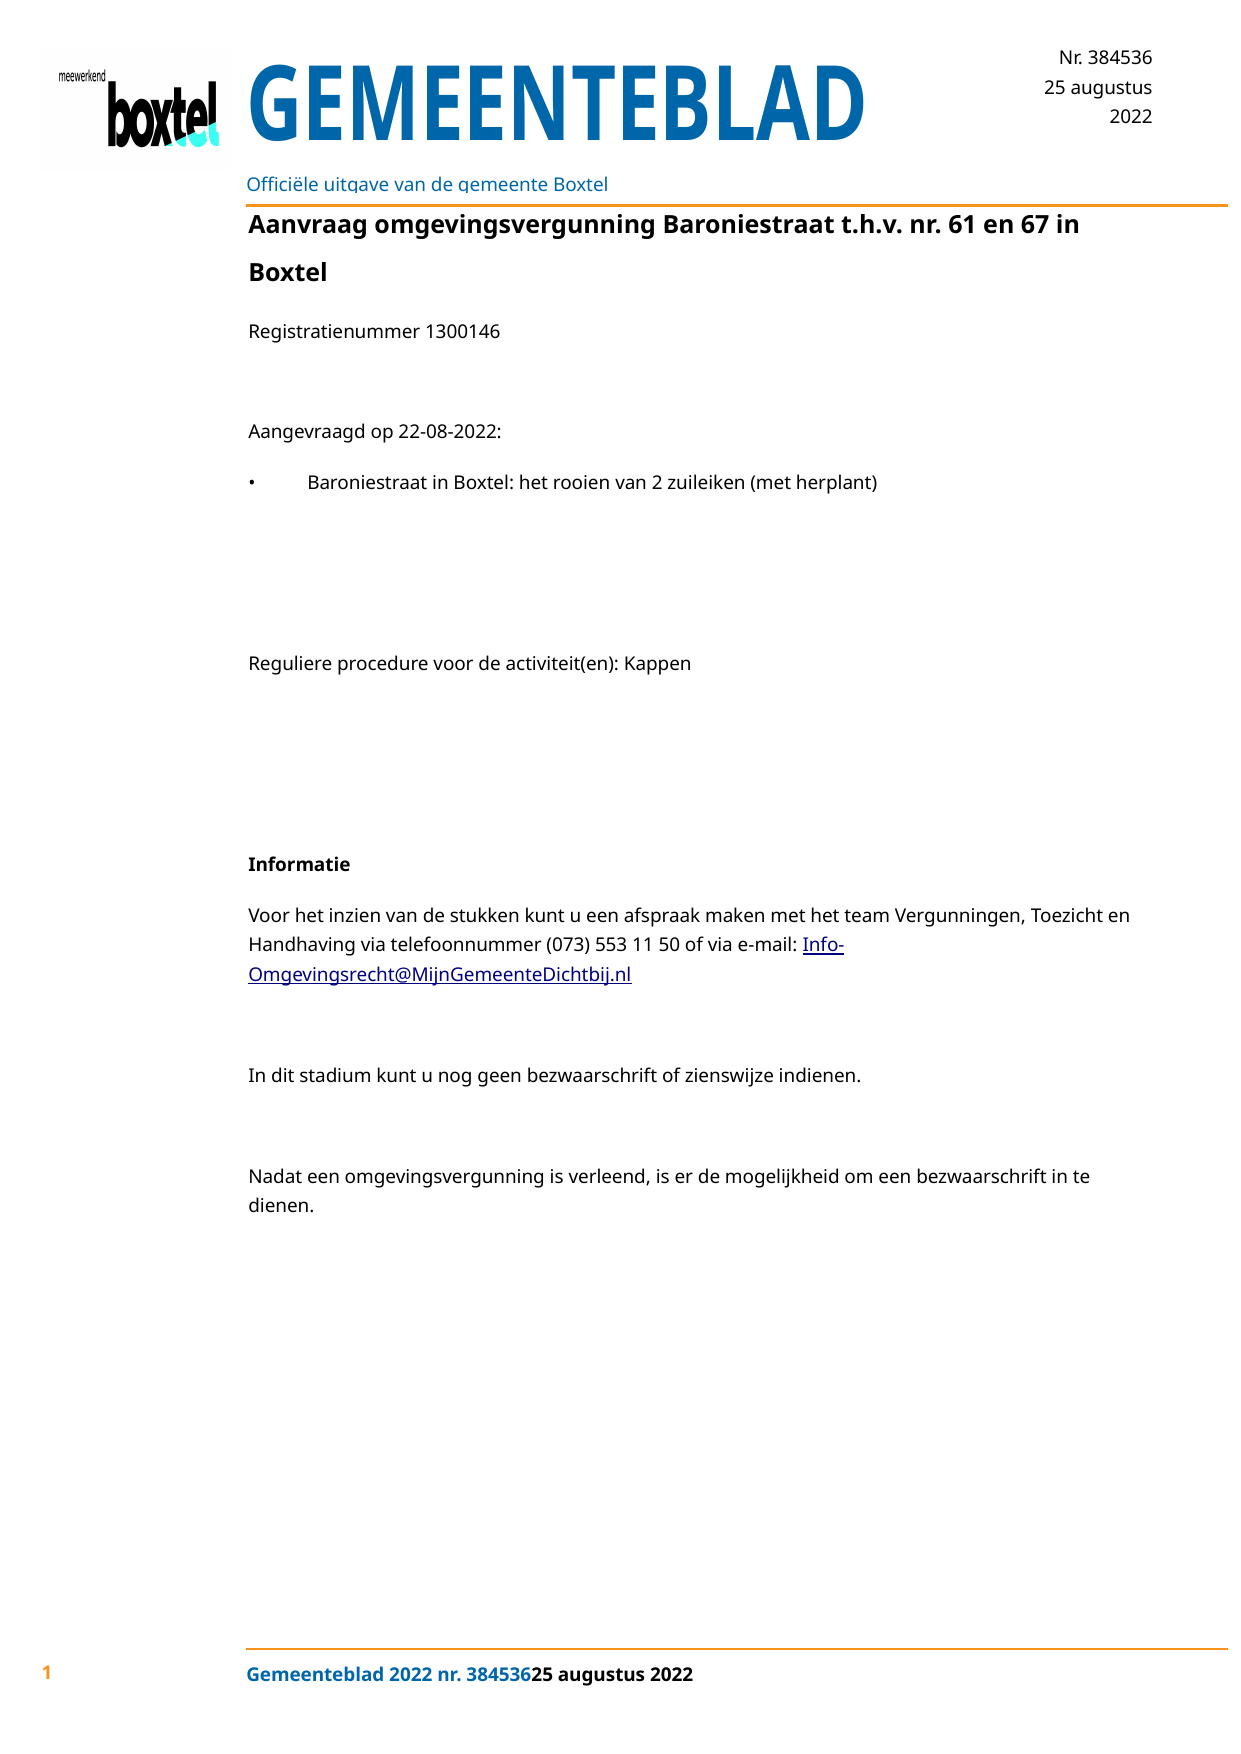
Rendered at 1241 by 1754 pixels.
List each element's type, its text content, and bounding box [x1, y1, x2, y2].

picture [41, 47, 231, 172]
text Reguliere procedure voor de activiteit(en): Kappen [248, 650, 1152, 676]
text Voor het inzien van de stukken kunt u een afspraak maken met het team Vergunningen, Toezicht en Handhaving via telefoonnummer (073) 553 11 50 of via e-mail: Info-Omgevingsrecht@MijnGemeenteDichtbij.nl [248, 902, 1152, 987]
text Aanvraag omgevingsvergunning Baroniestraat t.h.v. nr. 61 en 67 in Boxtel [248, 207, 1152, 288]
text Nadat een omgevingsvergunning is verleend, is er de mogelijkheid om een bezwaarschrift in te dienen. [248, 1163, 1152, 1218]
list Baroniestraat in Boxtel: het rooien van 2 zuileiken (met herplant) [248, 469, 1152, 495]
text In dit stadium kunt u nog geen bezwaarschrift of zienswijze indienen. [248, 1062, 1152, 1088]
text Aangevraagd op 22-08-2022: [248, 419, 1152, 444]
text Registratienummer 1300146 [248, 318, 1152, 344]
text Informatie [248, 852, 1152, 877]
